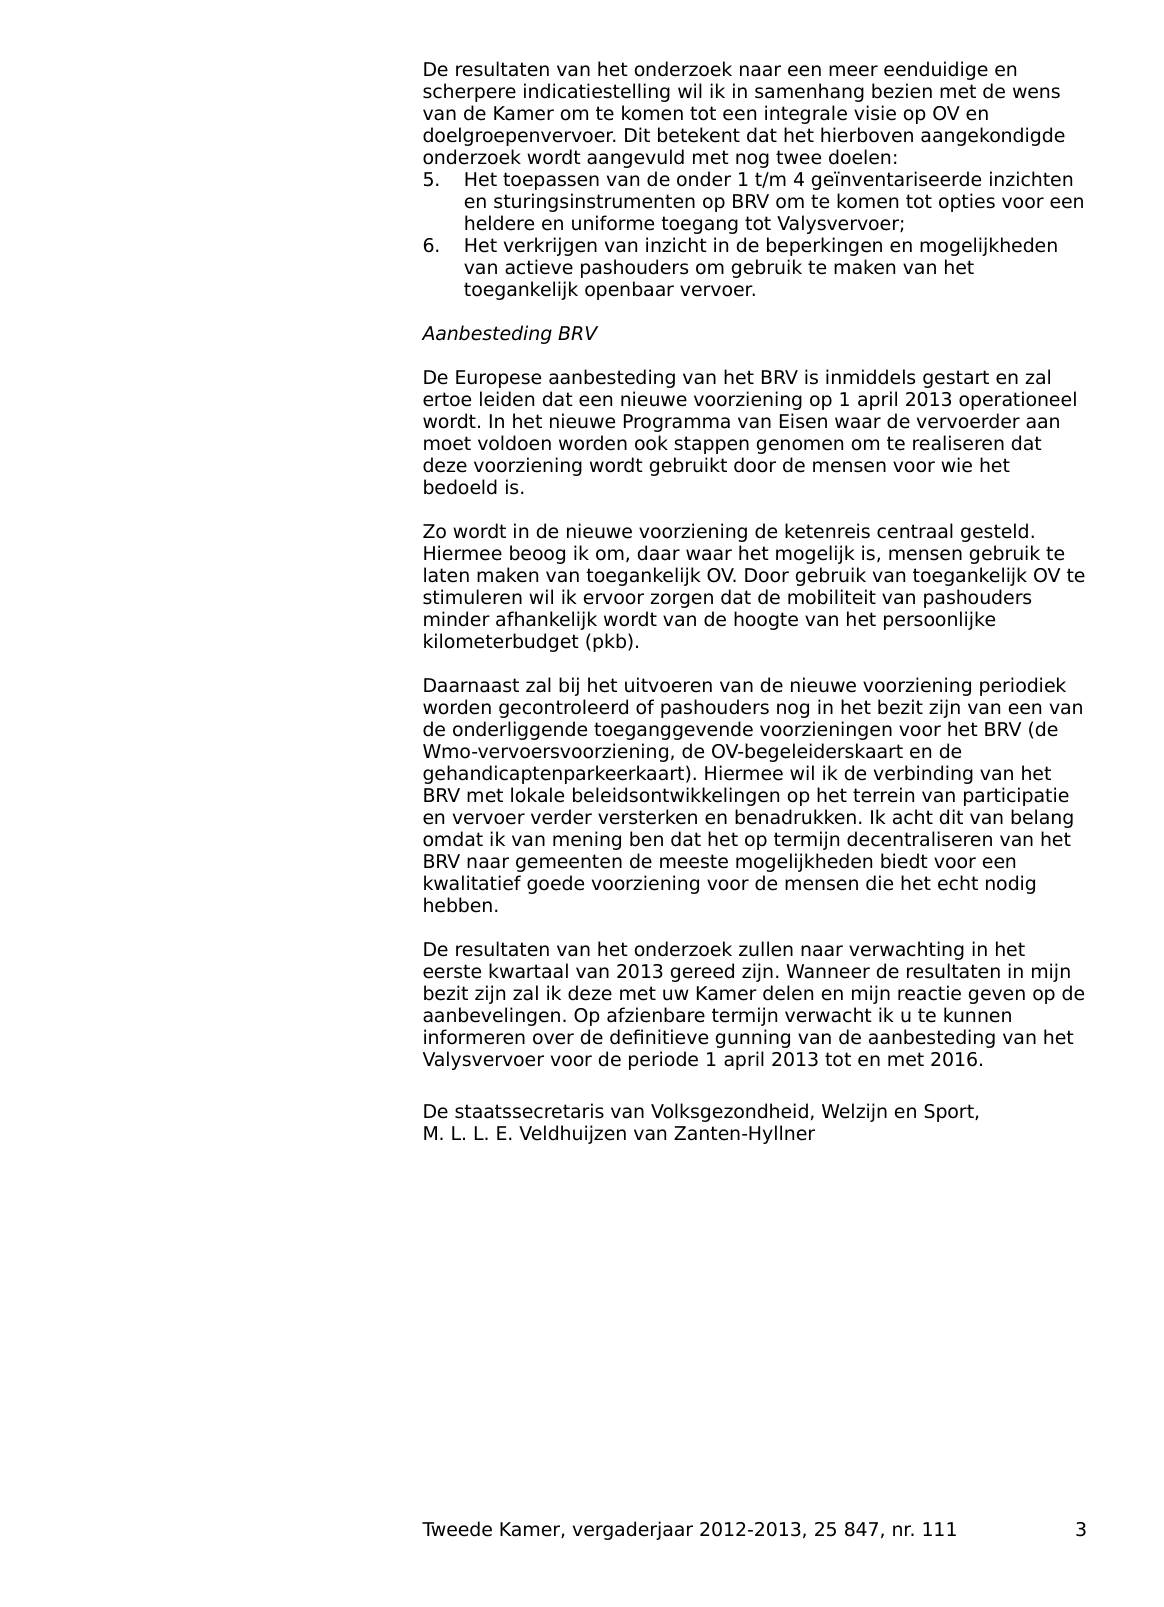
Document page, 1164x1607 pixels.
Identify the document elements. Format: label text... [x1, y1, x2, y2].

text 5. Het toepassen van de onder 1 t/m 4 geïnventariseerde inzichten en sturingsinstrumenten op BRV om te komen tot opties voor een heldere en uniforme toegang tot Valysvervoer; [422, 169, 1087, 235]
text Daarnaast zal bij het uitvoeren van de nieuwe voorziening periodiek worden gecontroleerd of pashouders nog in het bezit zijn van een van de onderliggende toeganggevende voorzieningen voor het BRV (de Wmo-vervoersvoorziening, de OV-begeleiderskaart en de gehandicaptenparkeerkaart). Hiermee wil ik de verbinding van het BRV met lokale beleidsontwikkelingen op het terrein van participatie en vervoer verder versterken en benadrukken. Ik acht dit van belang omdat ik van mening ben dat het op termijn decentraliseren van het BRV naar gemeenten de meeste mogelijkheden biedt voor een kwalitatief goede voorziening voor de mensen die het echt nodig hebben. [422, 675, 1087, 917]
text 6. Het verkrijgen van inzicht in de beperkingen en mogelijkheden van actieve pashouders om gebruik te maken van het toegankelijk openbaar vervoer. [422, 235, 1087, 301]
text Zo wordt in de nieuwe voorziening de ketenreis centraal gesteld. Hiermee beoog ik om, daar waar het mogelijk is, mensen gebruik te laten maken van toegankelijk OV. Door gebruik van toegankelijk OV te stimuleren wil ik ervoor zorgen dat de mobiliteit van pashouders minder afhankelijk wordt van de hoogte van het persoonlijke kilometerbudget (pkb). [422, 521, 1087, 653]
text De resultaten van het onderzoek zullen naar verwachting in het eerste kwartaal van 2013 gereed zijn. Wanneer de resultaten in mijn bezit zijn zal ik deze met uw Kamer delen en mijn reactie geven op de aanbevelingen. Op afzienbare termijn verwacht ik u te kunnen informeren over de definitieve gunning van de aanbesteding van het Valysvervoer voor de periode 1 april 2013 tot en met 2016. [422, 939, 1087, 1071]
text De Europese aanbesteding van het BRV is inmiddels gestart en zal ertoe leiden dat een nieuwe voorziening op 1 april 2013 operationeel wordt. In het nieuwe Programma van Eisen waar de vervoerder aan moet voldoen worden ook stappen genomen om te realiseren dat deze voorziening wordt gebruikt door de mensen voor wie het bedoeld is. [422, 367, 1087, 499]
text De staatssecretaris van Volksgezondheid, Welzijn en Sport, M. L. L. E. Veldhuijzen van Zanten-Hyllner [422, 1101, 1087, 1145]
text De resultaten van het onderzoek naar een meer eenduidige en scherpere indicatiestelling wil ik in samenhang bezien met de wens van de Kamer om te komen tot een integrale visie op OV en doelgroepenvervoer. Dit betekent dat het hierboven aangekondigde onderzoek wordt aangevuld met nog twee doelen: [422, 59, 1087, 169]
subtitle Aanbesteding BRV [422, 323, 1087, 345]
